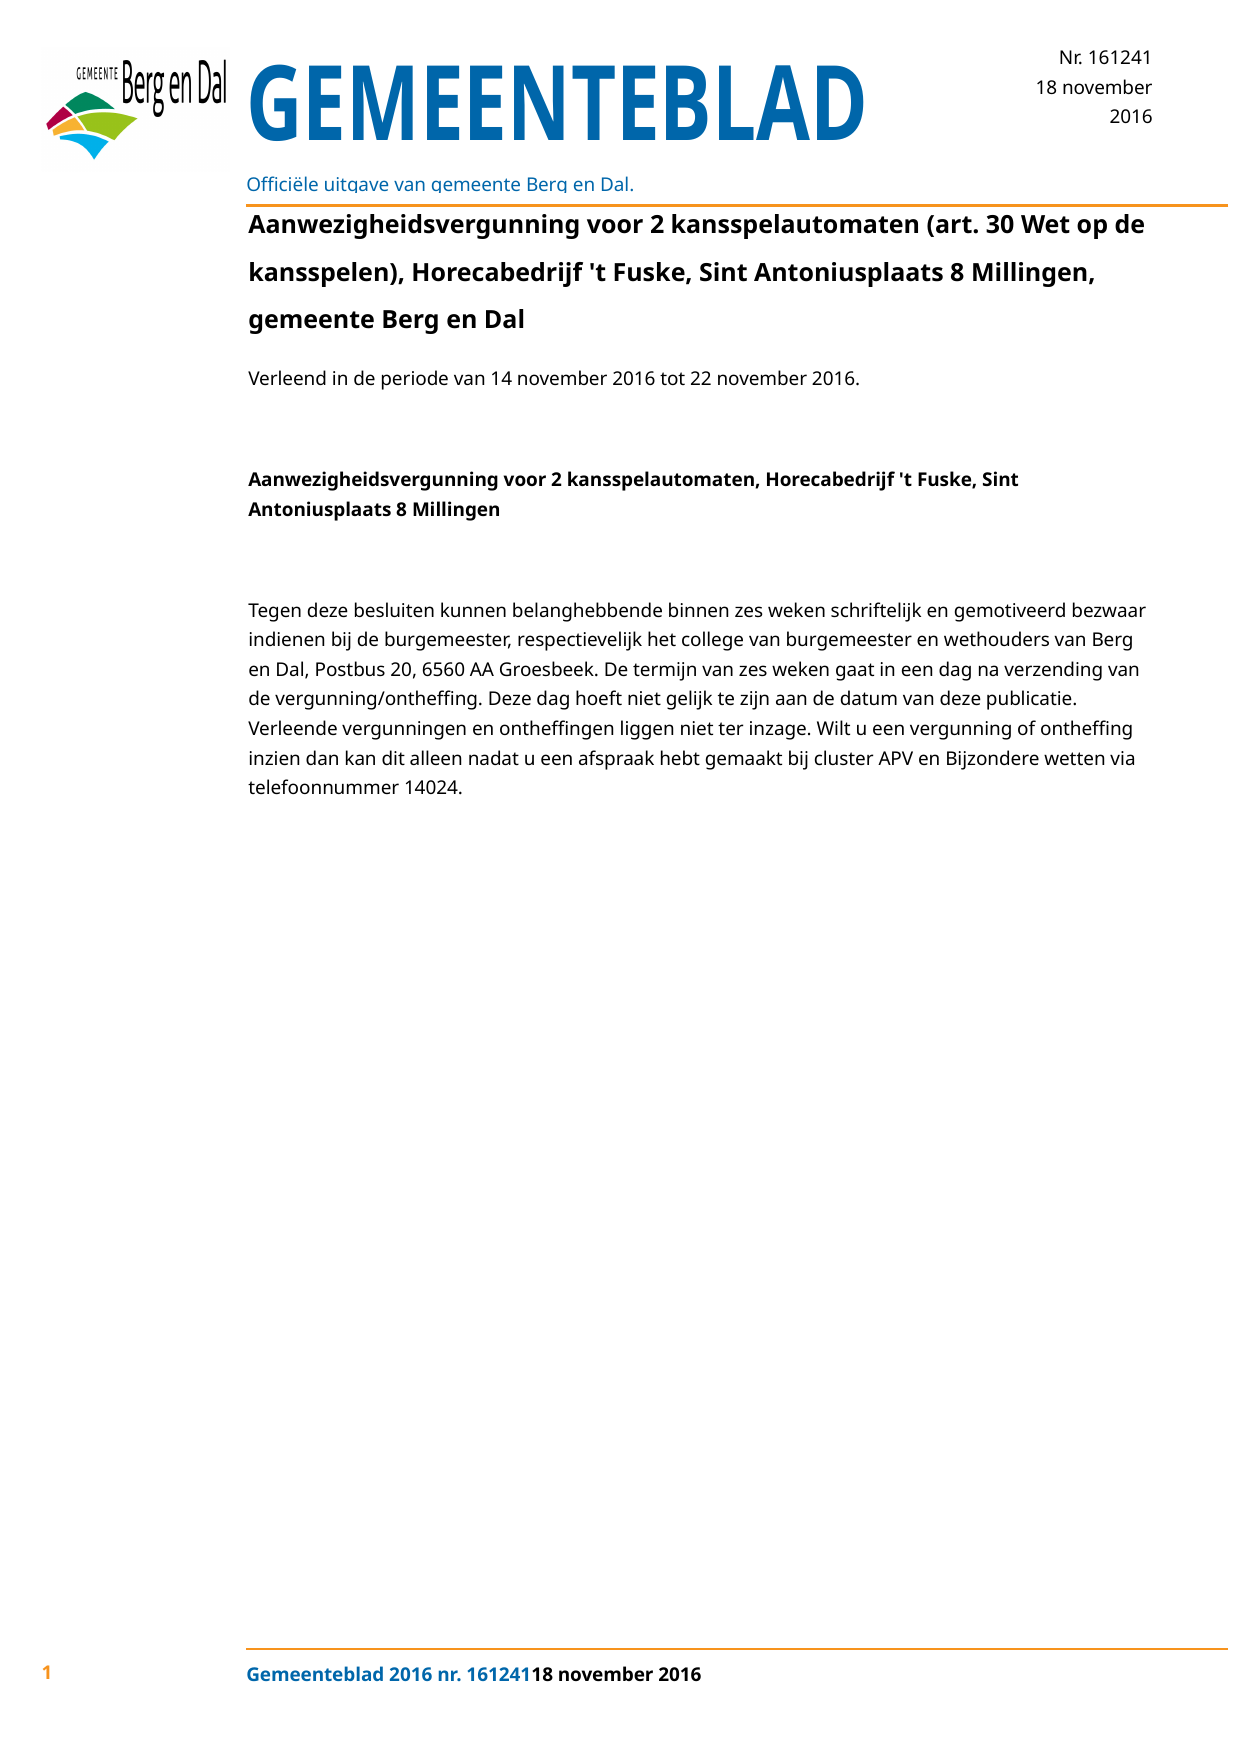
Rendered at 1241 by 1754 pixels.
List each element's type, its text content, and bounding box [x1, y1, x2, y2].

text Tegen deze besluiten kunnen belanghebbende binnen zes weken schriftelijk en gemotiveerd bezwaar indienen bij de burgemeester, respectievelijk het college van burgemeester en wethouders van Berg en Dal, Postbus 20, 6560 AA Groesbeek. De termijn van zes weken gaat in een dag na verzending van de vergunning/ontheffing. Deze dag hoeft niet gelijk te zijn aan de datum van deze publicatie. Verleende vergunningen en ontheffingen liggen niet ter inzage. Wilt u een vergunning of ontheffing inzien dan kan dit alleen nadat u een afspraak hebt gemaakt bij cluster APV en Bijzondere wetten via telefoonnummer 14024. [248, 597, 1152, 800]
text Aanwezigheidsvergunning voor 2 kansspelautomaten, Horecabedrijf 't Fuske, Sint Antoniusplaats 8 Millingen [248, 466, 1152, 522]
picture [41, 47, 231, 172]
text Aanwezigheidsvergunning voor 2 kansspelautomaten (art. 30 Wet op de kansspelen), Horecabedrijf 't Fuske, Sint Antoniusplaats 8 Millingen, gemeente Berg en Dal [248, 207, 1152, 336]
text Verleend in de periode van 14 november 2016 tot 22 november 2016. [248, 366, 1152, 391]
